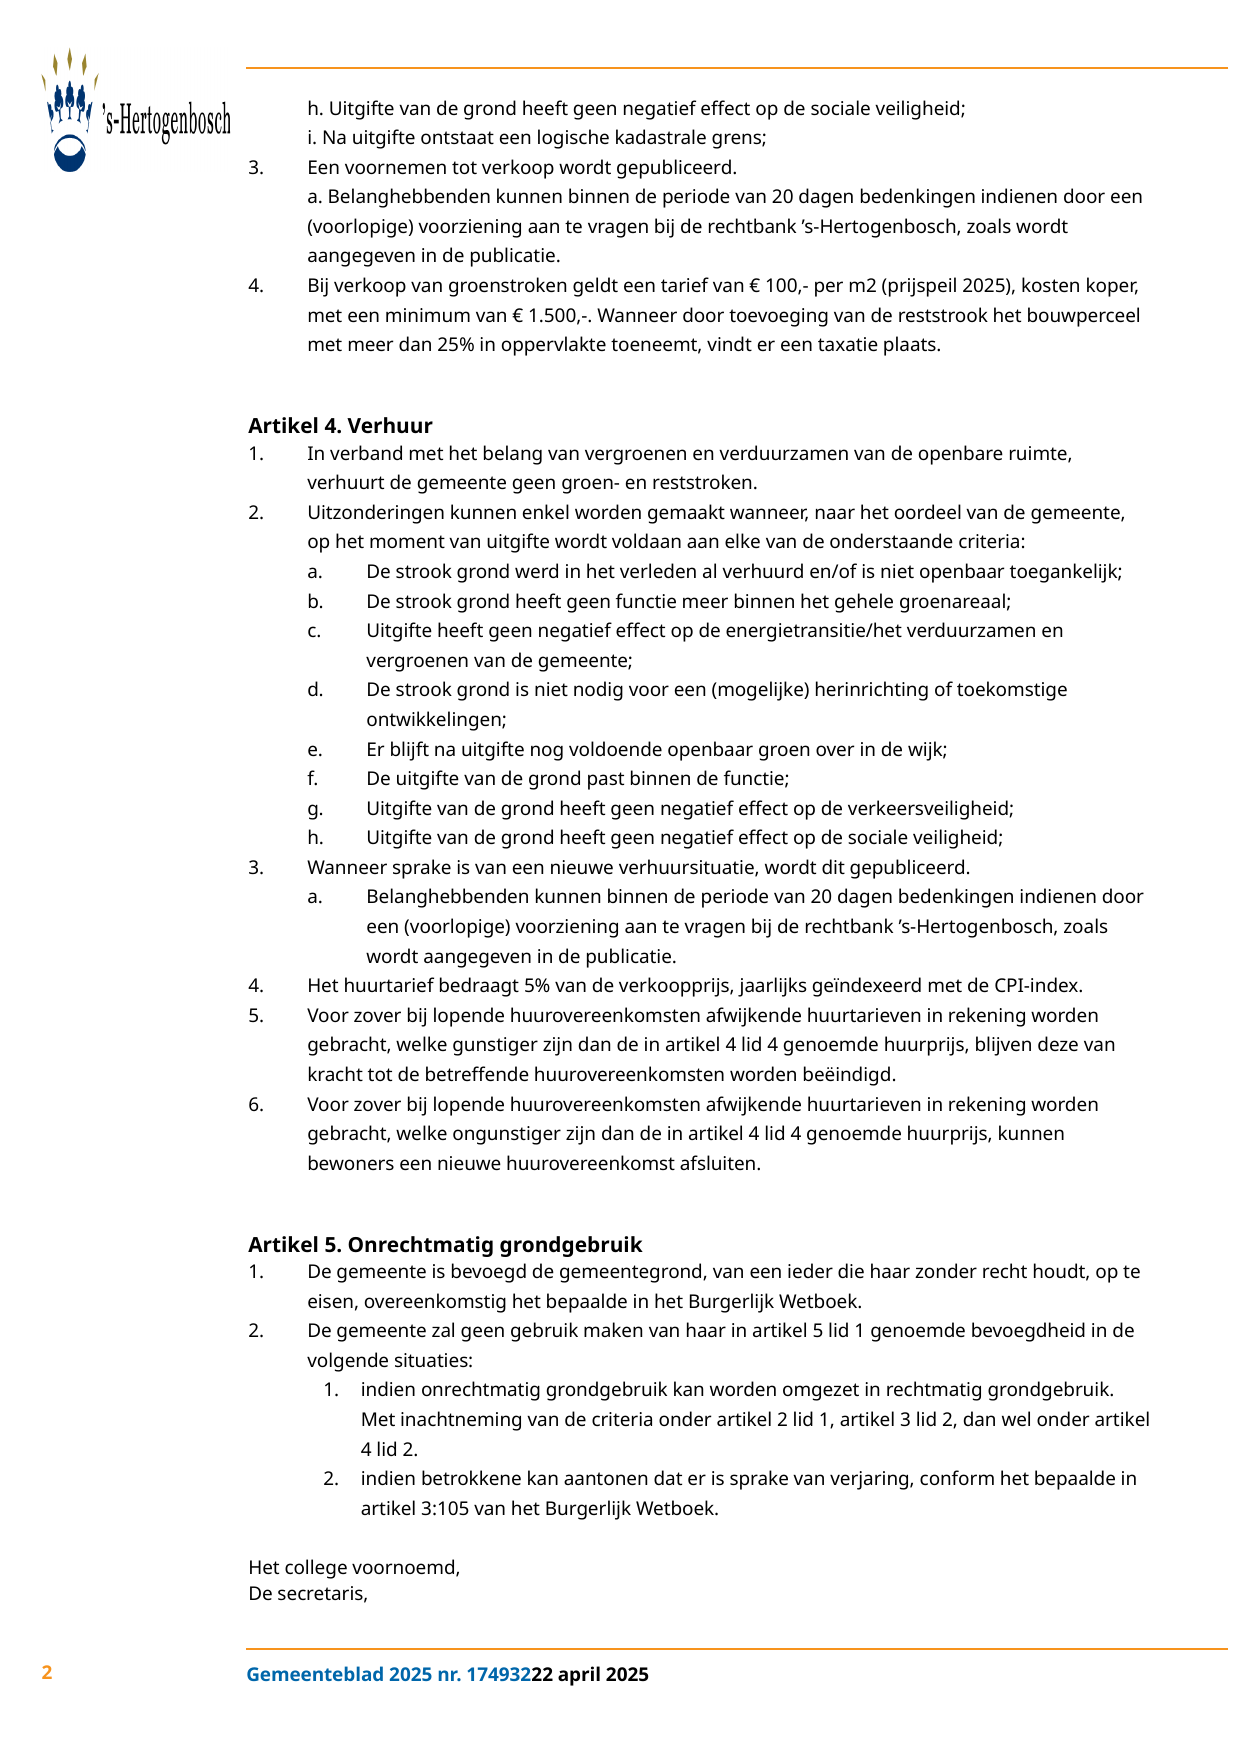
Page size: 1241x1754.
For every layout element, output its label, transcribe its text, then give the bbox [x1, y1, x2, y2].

list Uitgifte heeft geen negatief effect op de energietransitie/het verduurzamen en vergroenen van de gemeente; [307, 617, 1152, 673]
text Artikel 5. Onrechtmatig grondgebruik [248, 1230, 1152, 1258]
list Wanneer sprake is van een nieuwe verhuursituatie, wordt dit gepubliceerd. [248, 854, 1152, 880]
list De strook grond werd in het verleden al verhuurd en/of is niet openbaar toegankelijk; [307, 558, 1152, 584]
list In verband met het belang van vergroenen en verduurzamen van de openbare ruimte, verhuurt de gemeente geen groen- en reststroken. [248, 440, 1152, 495]
list De uitgifte van de grond past binnen de functie; [307, 765, 1152, 791]
list De gemeente is bevoegd de gemeentegrond, van een ieder die haar zonder recht houdt, op te eisen, overeenkomstig het bepaalde in het Burgerlijk Wetboek. [248, 1258, 1152, 1314]
list indien betrokkene kan aantonen dat er is sprake van verjaring, conform het bepaalde in artikel 3:105 van het Burgerlijk Wetboek. [323, 1465, 1152, 1521]
list Er blijft na uitgifte nog voldoende openbaar groen over in de wijk; [307, 736, 1152, 761]
list De strook grond is niet nodig voor een (mogelijke) herinrichting of toekomstige ontwikkelingen; [307, 677, 1152, 732]
list h. Uitgifte van de grond heeft geen negatief effect op de sociale veiligheid; [248, 95, 1152, 121]
text Artikel 4. Verhuur [248, 411, 1152, 440]
list Voor zover bij lopende huurovereenkomsten afwijkende huurtarieven in rekening worden gebracht, welke gunstiger zijn dan de in artikel 4 lid 4 genoemde huurprijs, blijven deze van kracht tot de betreffende huurovereenkomsten worden beëindigd. [248, 1002, 1152, 1087]
list Uitgifte van de grond heeft geen negatief effect op de sociale veiligheid; [307, 824, 1152, 850]
list i. Na uitgifte ontstaat een logische kadastrale grens; [248, 124, 1152, 150]
list Uitgifte van de grond heeft geen negatief effect op de verkeersveiligheid; [307, 795, 1152, 821]
text Het college voornoemd, [248, 1554, 1152, 1580]
list Voor zover bij lopende huurovereenkomsten afwijkende huurtarieven in rekening worden gebracht, welke ongunstiger zijn dan de in artikel 4 lid 4 genoemde huurprijs, kunnen bewoners een nieuwe huurovereenkomst afsluiten. [248, 1091, 1152, 1176]
list Bij verkoop van groenstroken geldt een tarief van € 100,- per m2 (prijspeil 2025), kosten koper, met een minimum van € 1.500,-. Wanneer door toevoeging van de reststrook het bouwperceel met meer dan 25% in oppervlakte toeneemt, vindt er een taxatie plaats. [248, 272, 1152, 357]
list De gemeente zal geen gebruik maken van haar in artikel 5 lid 1 genoemde bevoegdheid in de volgende situaties: [248, 1317, 1152, 1373]
list a. Belanghebbenden kunnen binnen de periode van 20 dagen bedenkingen indienen door een (voorlopige) voorziening aan te vragen bij de rechtbank ’s-Hertogenbosch, zoals wordt aangegeven in de publicatie. [248, 183, 1152, 268]
picture [41, 47, 231, 172]
list indien onrechtmatig grondgebruik kan worden omgezet in rechtmatig grondgebruik. Met inachtneming van de criteria onder artikel 2 lid 1, artikel 3 lid 2, dan wel onder artikel 4 lid 2. [323, 1377, 1152, 1462]
list Uitzonderingen kunnen enkel worden gemaakt wanneer, naar het oordeel van de gemeente, op het moment van uitgifte wordt voldaan aan elke van de onderstaande criteria: [248, 499, 1152, 554]
text De secretaris, [248, 1580, 1152, 1606]
list Belanghebbenden kunnen binnen de periode van 20 dagen bedenkingen indienen door een (voorlopige) voorziening aan te vragen bij de rechtbank ’s-Hertogenbosch, zoals wordt aangegeven in de publicatie. [307, 884, 1152, 968]
list De strook grond heeft geen functie meer binnen het gehele groenareaal; [307, 588, 1152, 613]
list Een voornemen tot verkoop wordt gepubliceerd. [248, 154, 1152, 180]
list Het huurtarief bedraagt 5% van de verkoopprijs, jaarlijks geïndexeerd met de CPI-index. [248, 972, 1152, 998]
